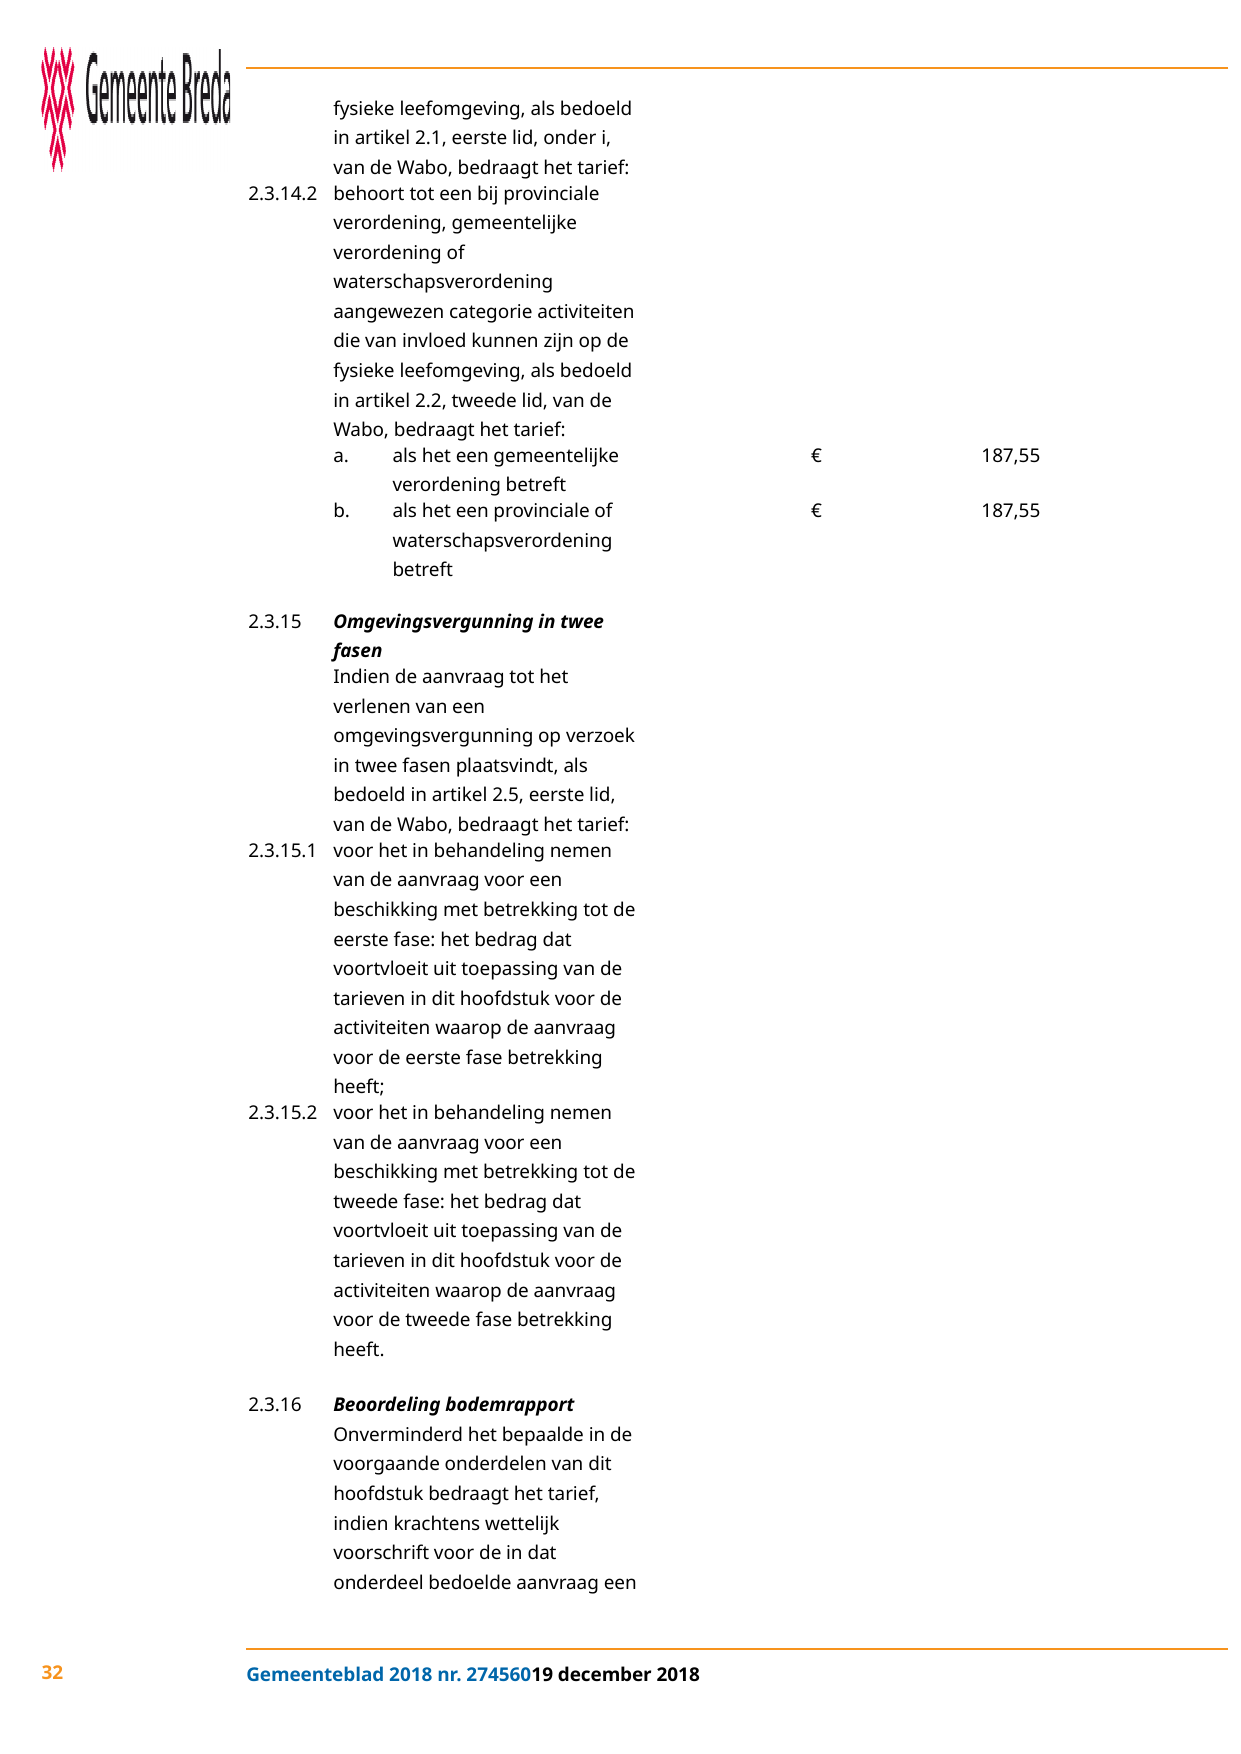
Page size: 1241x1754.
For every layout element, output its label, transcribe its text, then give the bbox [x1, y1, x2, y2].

table_cell [641, 1099, 811, 1391]
table_cell [248, 442, 333, 497]
table_cell [981, 663, 1152, 837]
table_cell [981, 608, 1152, 663]
table_cell [333, 582, 641, 608]
table_cell [641, 498, 811, 582]
table_cell [641, 1391, 811, 1594]
table_cell [641, 95, 811, 180]
table_cell 2.3.15.1 [248, 837, 333, 1099]
table_cell [811, 663, 981, 837]
table_cell voor het in behandeling nemen van de aanvraag voor een beschikking met betrekking tot de tweede fase: het bedrag dat voortvloeit uit toepassing van de tarieven in dit hoofdstuk voor de activiteiten waarop de aanvraag voor de tweede fase betrekking heeft. [333, 1099, 641, 1391]
table_cell [981, 1391, 1152, 1594]
table_cell [641, 608, 811, 663]
table_cell [981, 1099, 1152, 1391]
table_cell 187,55 [981, 498, 1152, 582]
table_cell [811, 1391, 981, 1594]
table_cell [981, 95, 1152, 180]
picture [41, 47, 231, 172]
table_cell [641, 442, 811, 497]
table_cell 2.3.14.2 [248, 180, 333, 442]
table_cell 2.3.16 [248, 1391, 333, 1594]
table_cell als het een gemeentelijke verordening betreft [333, 442, 641, 497]
table_cell behoort tot een bij provinciale verordening, gemeentelijke verordening of waterschapsverordening aangewezen categorie activiteiten die van invloed kunnen zijn op de fysieke leefomgeving, als bedoeld in artikel 2.2, tweede lid, van de Wabo, bedraagt het tarief: [333, 180, 641, 442]
table_cell 2.3.15.2 [248, 1099, 333, 1391]
table_cell [248, 95, 333, 180]
table_cell als het een provinciale of waterschapsverordening betreft [333, 498, 641, 582]
table_cell 187,55 [981, 442, 1152, 497]
table_cell [981, 582, 1152, 608]
table_cell [811, 608, 981, 663]
table_cell Omgevingsvergunning in twee fasen [333, 608, 641, 663]
table_cell [811, 582, 981, 608]
table_cell € [811, 442, 981, 497]
table_cell Beoordeling bodemrapport Onverminderd het bepaalde in de voorgaande onderdelen van dit hoofdstuk bedraagt het tarief, indien krachtens wettelijk voorschrift voor de in dat onderdeel bedoelde aanvraag een [333, 1391, 641, 1594]
table_cell [641, 180, 811, 442]
table_cell 2.3.15 [248, 608, 333, 663]
table_cell Indien de aanvraag tot het verlenen van een omgevingsvergunning op verzoek in twee fasen plaatsvindt, als bedoeld in artikel 2.5, eerste lid, van de Wabo, bedraagt het tarief: [333, 663, 641, 837]
table_cell [811, 180, 981, 442]
table_cell [981, 837, 1152, 1099]
table_cell [811, 837, 981, 1099]
table_cell € [811, 498, 981, 582]
table_cell [248, 582, 333, 608]
table_cell [248, 498, 333, 582]
table_cell [641, 582, 811, 608]
table_cell [641, 663, 811, 837]
table_cell [811, 1099, 981, 1391]
table_cell voor het in behandeling nemen van de aanvraag voor een beschikking met betrekking tot de eerste fase: het bedrag dat voortvloeit uit toepassing van de tarieven in dit hoofdstuk voor de activiteiten waarop de aanvraag voor de eerste fase betrekking heeft; [333, 837, 641, 1099]
table_cell [248, 663, 333, 837]
table_cell fysieke leefomgeving, als bedoeld in artikel 2.1, eerste lid, onder i, van de Wabo, bedraagt het tarief: [333, 95, 641, 180]
table_cell [811, 95, 981, 180]
table_cell [981, 180, 1152, 442]
table_cell [641, 837, 811, 1099]
